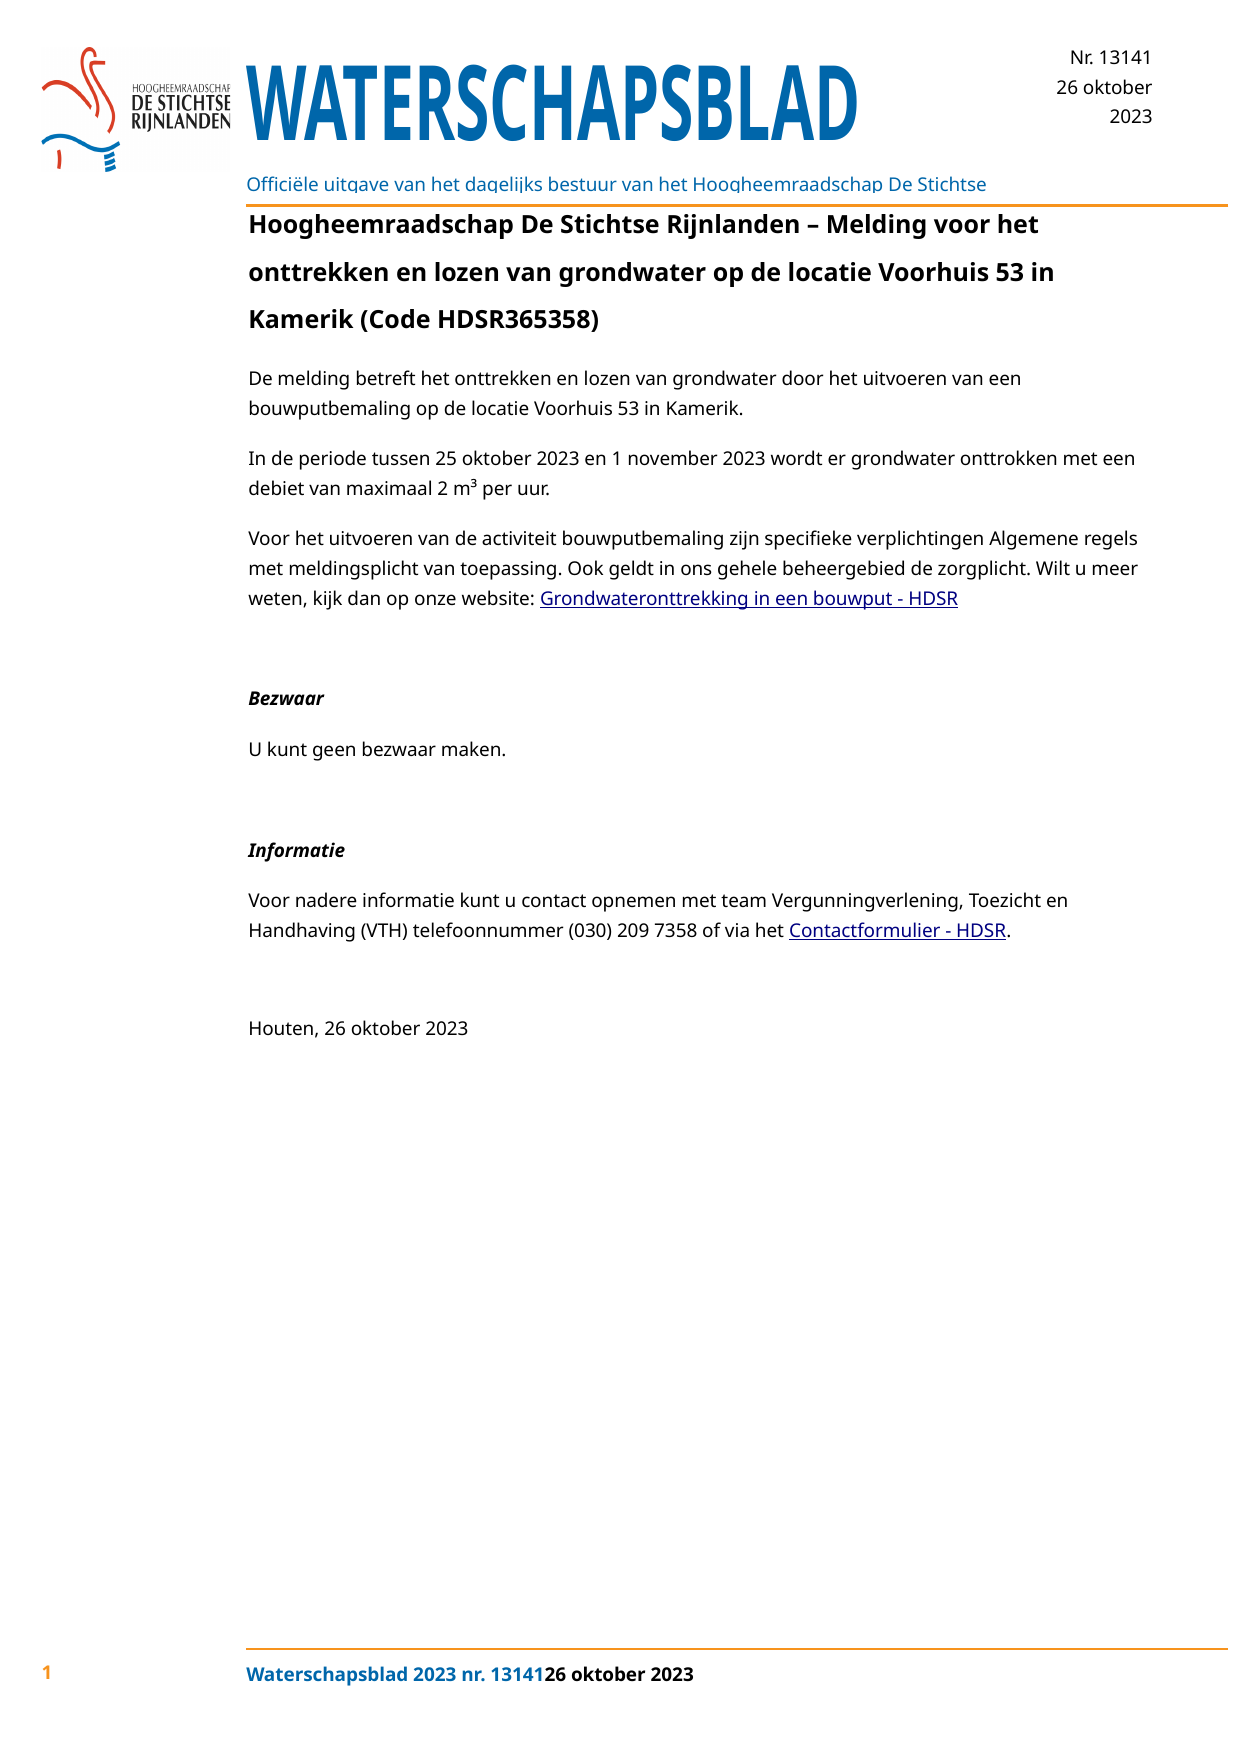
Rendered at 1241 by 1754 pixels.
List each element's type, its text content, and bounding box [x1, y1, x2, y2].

text Hoogheemraadschap De Stichtse Rijnlanden – Melding voor het onttrekken en lozen van grondwater op de locatie Voorhuis 53 in Kamerik (Code HDSR365358) [248, 207, 1152, 336]
text In de periode tussen 25 oktober 2023 en 1 november 2023 wordt er grondwater onttrokken met een debiet van maximaal 2 m³ per uur. [248, 446, 1152, 501]
text Houten, 26 oktober 2023 [248, 1015, 1152, 1041]
text De melding betreft het onttrekken en lozen van grondwater door het uitvoeren van een bouwputbemaling op de locatie Voorhuis 53 in Kamerik. [248, 366, 1152, 421]
picture [41, 47, 231, 172]
text Bezwaar [248, 686, 1152, 711]
text Informatie [248, 837, 1152, 862]
text U kunt geen bezwaar maken. [248, 736, 1152, 762]
text Voor het uitvoeren van de activiteit bouwputbemaling zijn specifieke verplichtingen Algemene regels met meldingsplicht van toepassing. Ook geldt in ons gehele beheergebied de zorgplicht. Wilt u meer weten, kijk dan op onze website: Grondwateronttrekking in een bouwput - HDSR [248, 526, 1152, 610]
text Voor nadere informatie kunt u contact opnemen met team Vergunningverlening, Toezicht en Handhaving (VTH) telefoonnummer (030) 209 7358 of via het Contactformulier - HDSR. [248, 887, 1152, 942]
